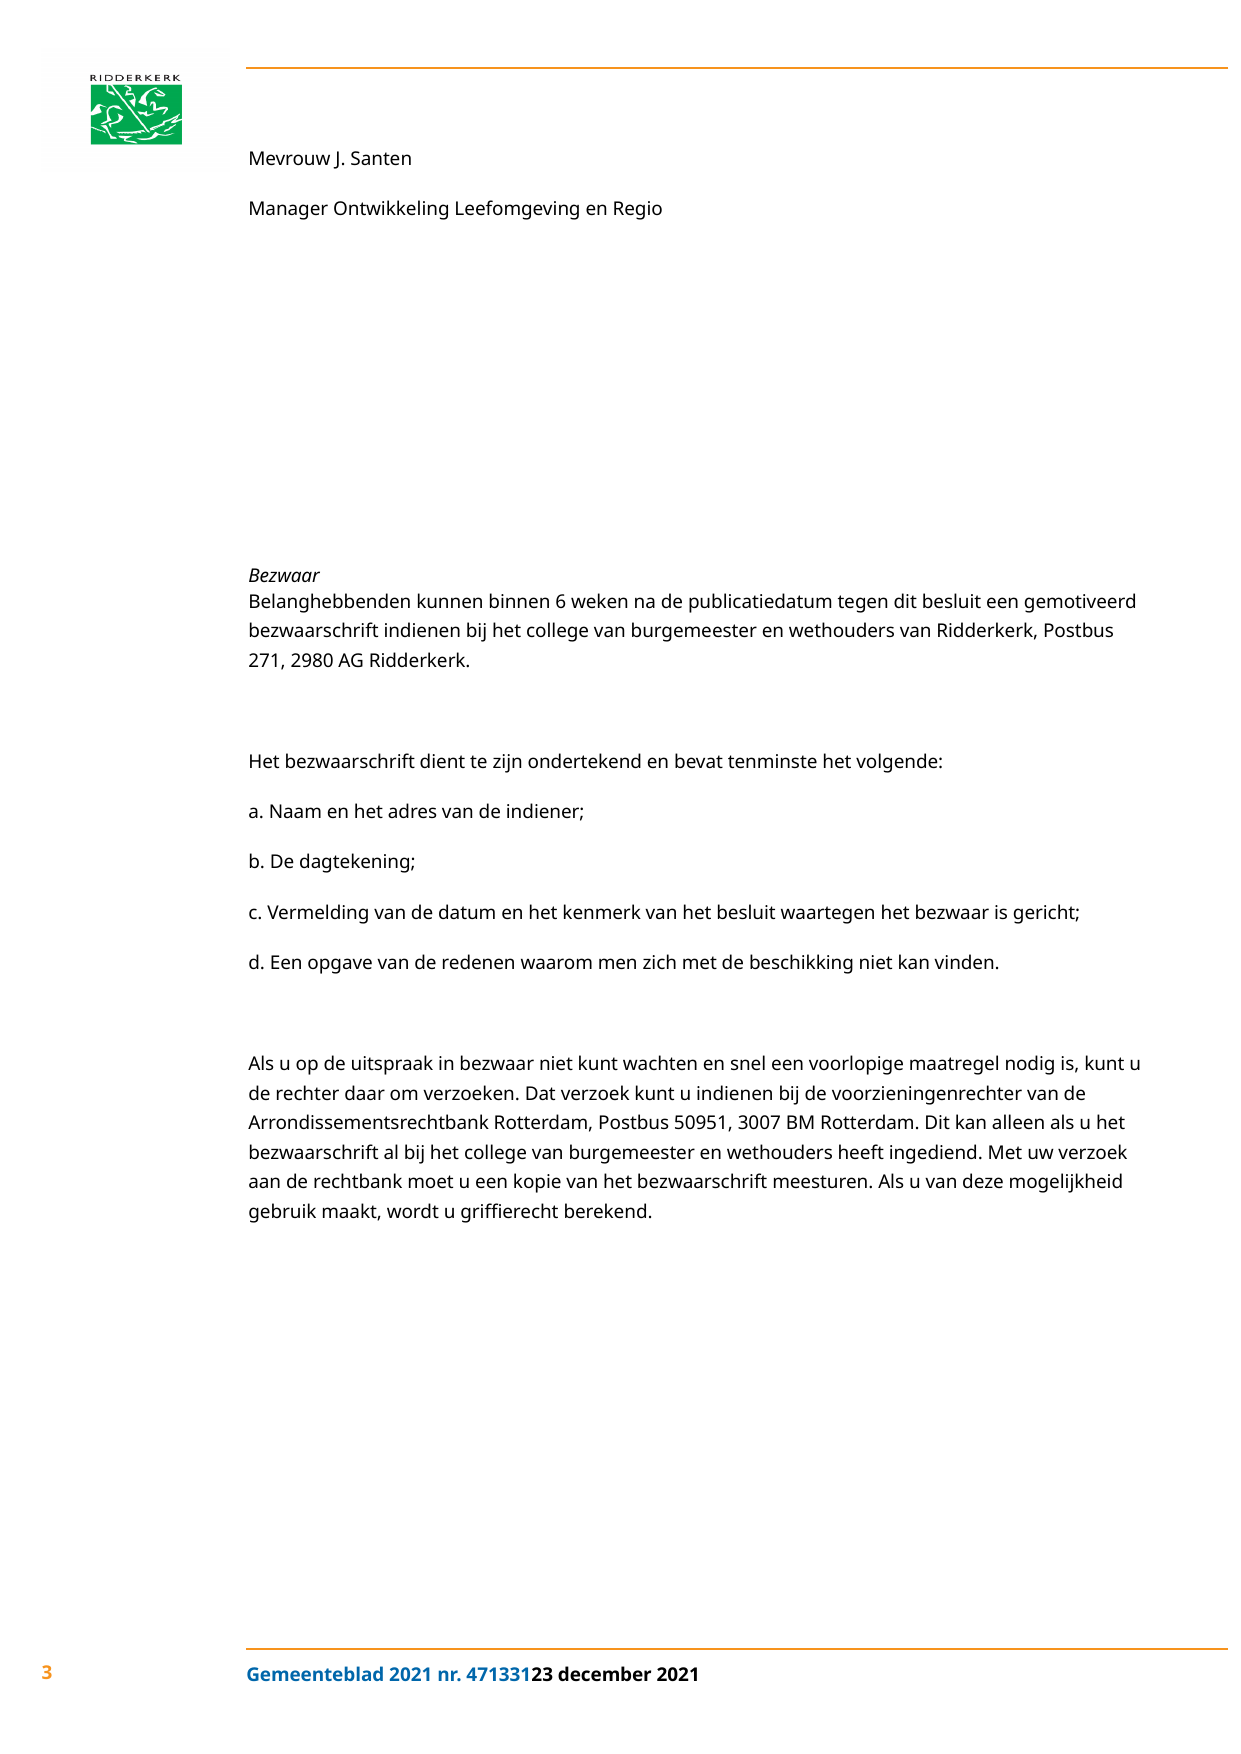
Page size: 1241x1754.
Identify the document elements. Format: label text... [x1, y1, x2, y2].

text Het bezwaarschrift dient te zijn ondertekend en bevat tenminste het volgende: [248, 748, 1152, 773]
text Mevrouw J. Santen [248, 145, 1152, 171]
text d. Een opgave van de redenen waarom men zich met de beschikking niet kan vinden. [248, 949, 1152, 975]
text c. Vermelding van de datum en het kenmerk van het besluit waartegen het bezwaar is gericht; [248, 899, 1152, 925]
picture [41, 47, 231, 172]
text Belanghebbenden kunnen binnen 6 weken na de publicatiedatum tegen dit besluit een gemotiveerd bezwaarschrift indienen bij het college van burgemeester en wethouders van Ridderkerk, Postbus 271, 2980 AG Ridderkerk. [248, 588, 1152, 673]
text a. Naam en het adres van de indiener; [248, 798, 1152, 824]
text Bezwaar [248, 562, 1152, 588]
text b. De dagtekening; [248, 849, 1152, 874]
text Als u op de uitspraak in bezwaar niet kunt wachten en snel een voorlopige maatregel nodig is, kunt u de rechter daar om verzoeken. Dat verzoek kunt u indienen bij de voorzieningenrechter van de Arrondissementsrechtbank Rotterdam, Postbus 50951, 3007 BM Rotterdam. Dit kan alleen als u het bezwaarschrift al bij het college van burgemeester en wethouders heeft ingediend. Met uw verzoek aan de rechtbank moet u een kopie van het bezwaarschrift meesturen. Als u van deze mogelijkheid gebruik maakt, wordt u griffierecht berekend. [248, 1050, 1152, 1224]
text Manager Ontwikkeling Leefomgeving en Regio [248, 196, 1152, 221]
